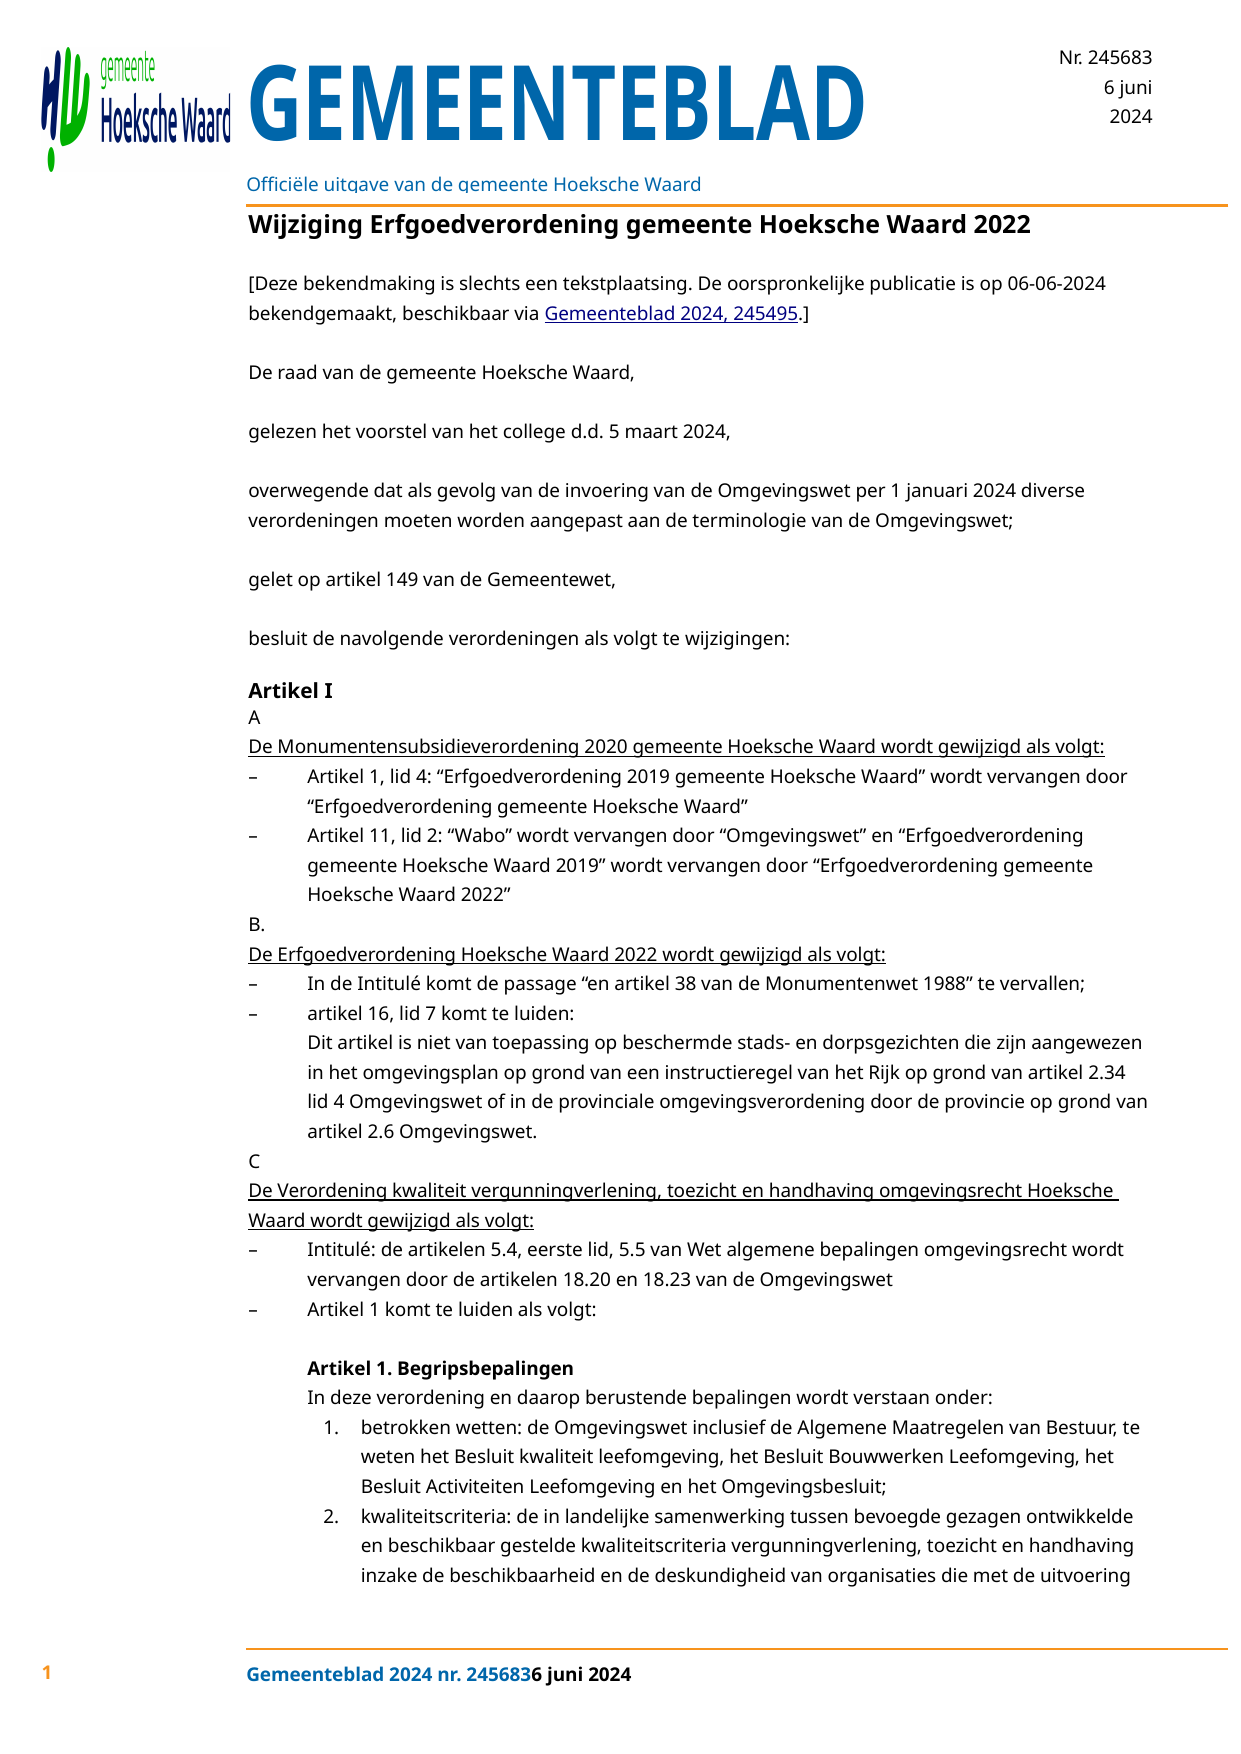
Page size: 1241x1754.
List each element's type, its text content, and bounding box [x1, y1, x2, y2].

text De raad van de gemeente Hoeksche Waard, [248, 359, 1152, 385]
text Artikel I [248, 676, 1152, 704]
text B. [248, 911, 1152, 937]
text Wijziging Erfgoedverordening gemeente Hoeksche Waard 2022 [248, 207, 1152, 241]
list Artikel 1, lid 4: “Erfgoedverordening 2019 gemeente Hoeksche Waard” wordt vervangen door “Erfgoedverordening gemeente Hoeksche Waard” [248, 763, 1152, 819]
list kwaliteitscriteria: de in landelijke samenwerking tussen bevoegde gezagen ontwikkelde en beschikbaar gestelde kwaliteitscriteria vergunningverlening, toezicht en handhaving inzake de beschikbaarheid en de deskundigheid van organisaties die met de uitvoering [323, 1503, 1152, 1588]
list artikel 16, lid 7 komt te luiden: [248, 1000, 1152, 1026]
list Artikel 11, lid 2: “Wabo” wordt vervangen door “Omgevingswet” en “Erfgoedverordening gemeente Hoeksche Waard 2019” wordt vervangen door “Erfgoedverordening gemeente Hoeksche Waard 2022” [248, 822, 1152, 907]
text [Deze bekendmaking is slechts een tekstplaatsing. De oorspronkelijke publicatie is op 06-06-2024 bekendgemaakt, beschikbaar via Gemeenteblad 2024, 245495.] [248, 270, 1152, 326]
list In deze verordening en daarop berustende bepalingen wordt verstaan onder: [248, 1384, 1152, 1410]
text C [248, 1148, 1152, 1174]
text De Verordening kwaliteit vergunningverlening, toezicht en handhaving omgevingsrecht Hoeksche Waard wordt gewijzigd als volgt: [248, 1177, 1152, 1233]
list Dit artikel is niet van toepassing op beschermde stads- en dorpsgezichten die zijn aangewezen in het omgevingsplan op grond van een instructieregel van het Rijk op grond van artikel 2.34 lid 4 Omgevingswet of in de provinciale omgevingsverordening door de provincie op grond van artikel 2.6 Omgevingswet. [248, 1029, 1152, 1144]
list Intitulé: de artikelen 5.4, eerste lid, 5.5 van Wet algemene bepalingen omgevingsrecht wordt vervangen door de artikelen 18.20 en 18.23 van de Omgevingswet [248, 1237, 1152, 1292]
text gelet op artikel 149 van de Gemeentewet, [248, 566, 1152, 592]
list Artikel 1. Begripsbepalingen [248, 1355, 1152, 1381]
text overwegende dat als gevolg van de invoering van de Omgevingswet per 1 januari 2024 diverse verordeningen moeten worden aangepast aan de terminologie van de Omgevingswet; [248, 477, 1152, 533]
picture [41, 47, 231, 172]
text gelezen het voorstel van het college d.d. 5 maart 2024, [248, 418, 1152, 444]
text De Monumentensubsidieverordening 2020 gemeente Hoeksche Waard wordt gewijzigd als volgt: [248, 734, 1152, 759]
list In de Intitulé komt de passage “en artikel 38 van de Monumentenwet 1988” te vervallen; [248, 970, 1152, 996]
text De Erfgoedverordening Hoeksche Waard 2022 wordt gewijzigd als volgt: [248, 941, 1152, 967]
text A [248, 704, 1152, 730]
list betrokken wetten: de Omgevingswet inclusief de Algemene Maatregelen van Bestuur, te weten het Besluit kwaliteit leefomgeving, het Besluit Bouwwerken Leefomgeving, het Besluit Activiteiten Leefomgeving en het Omgevingsbesluit; [323, 1414, 1152, 1499]
list Artikel 1 komt te luiden als volgt: [248, 1296, 1152, 1322]
text besluit de navolgende verordeningen als volgt te wijzigingen: [248, 625, 1152, 651]
